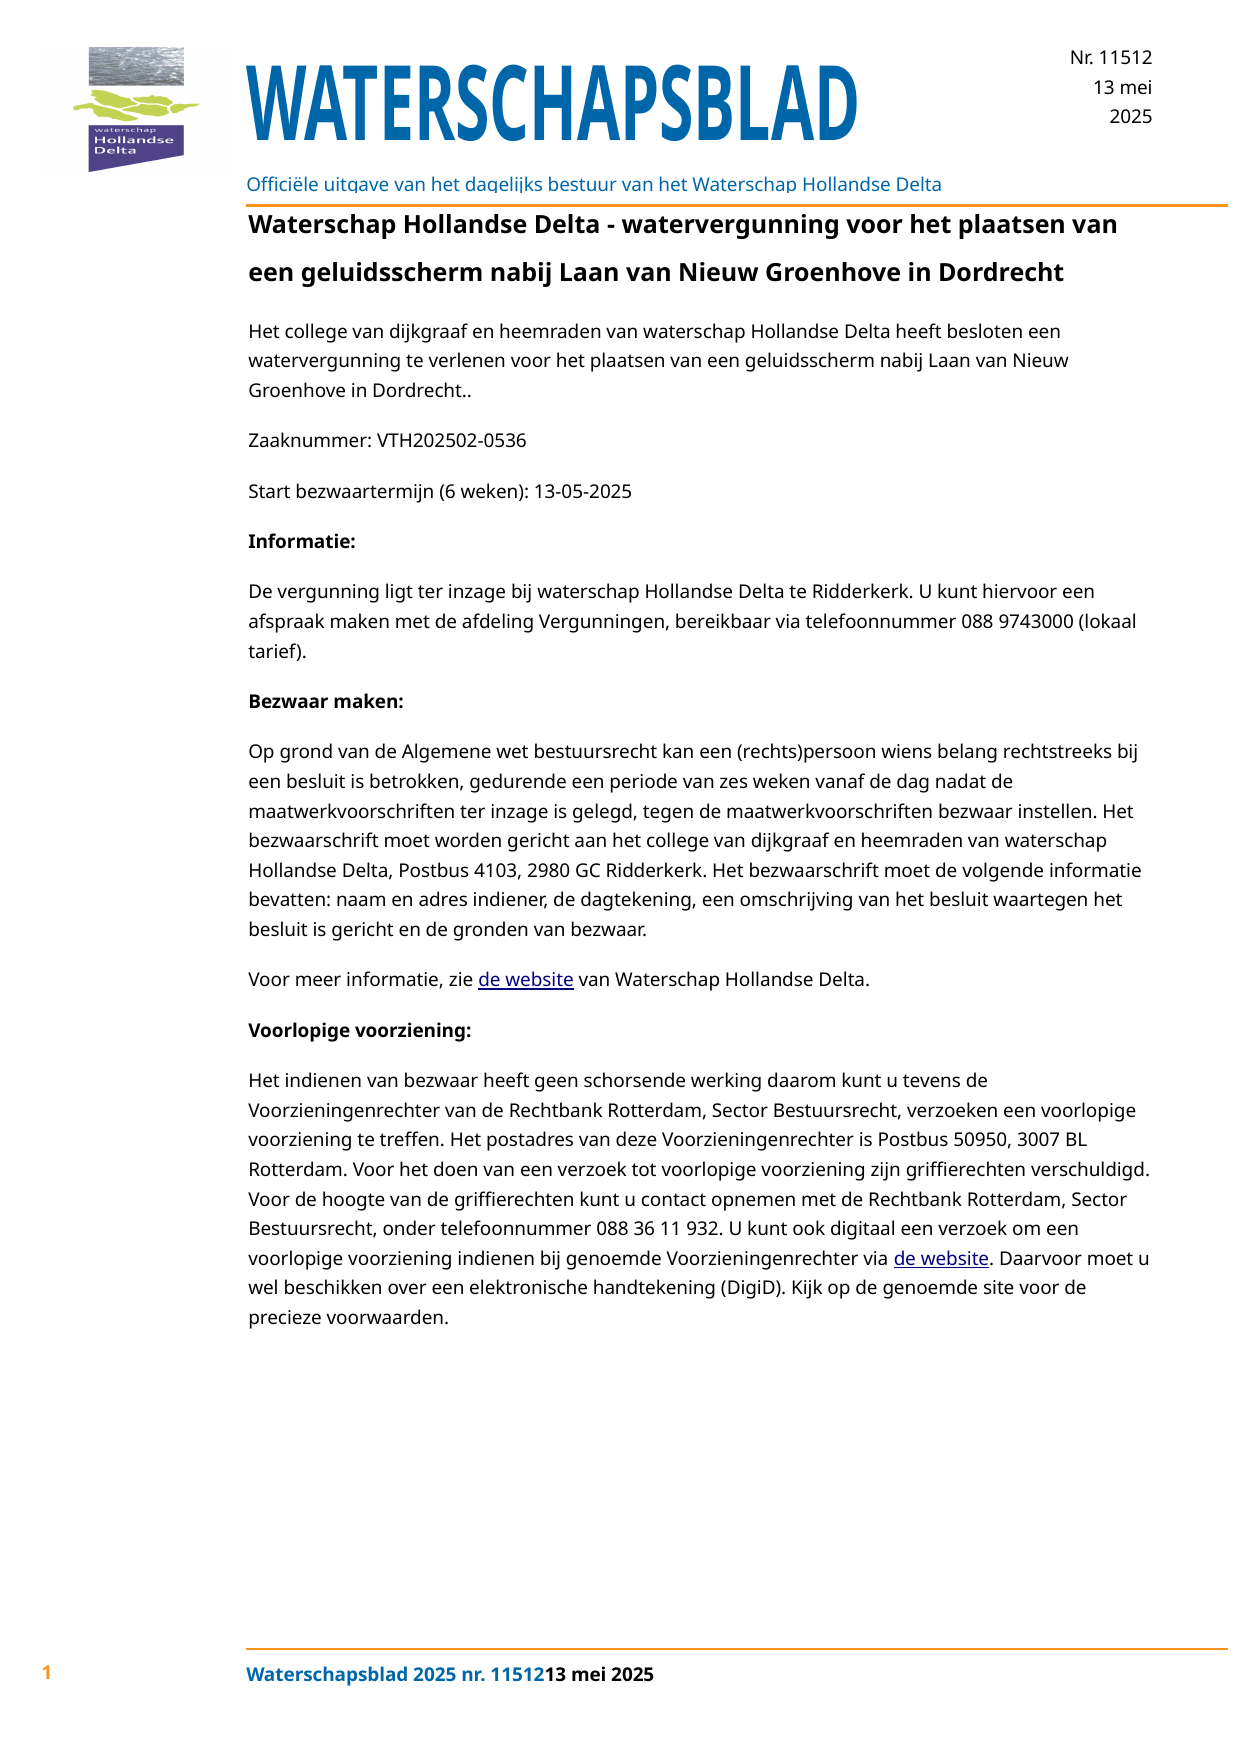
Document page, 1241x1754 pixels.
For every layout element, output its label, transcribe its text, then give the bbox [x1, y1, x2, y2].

text Bezwaar maken: [248, 688, 1152, 714]
text Het college van dijkgraaf en heemraden van waterschap Hollandse Delta heeft besloten een watervergunning te verlenen voor het plaatsen van een geluidsscherm nabij Laan van Nieuw Groenhove in Dordrecht.. [248, 318, 1152, 403]
text Voor meer informatie, zie de website van Waterschap Hollandse Delta. [248, 967, 1152, 992]
text De vergunning ligt ter inzage bij waterschap Hollandse Delta te Ridderkerk. U kunt hiervoor een afspraak maken met de afdeling Vergunningen, bereikbaar via telefoonnummer 088 9743000 (lokaal tarief). [248, 579, 1152, 664]
text Zaaknummer: VTH202502-0536 [248, 427, 1152, 453]
text Informatie: [248, 528, 1152, 554]
text Voorlopige voorziening: [248, 1017, 1152, 1043]
picture [41, 47, 231, 172]
text Op grond van de Algemene wet bestuursrecht kan een (rechts)persoon wiens belang rechtstreeks bij een besluit is betrokken, gedurende een periode van zes weken vanaf de dag nadat de maatwerkvoorschriften ter inzage is gelegd, tegen de maatwerkvoorschriften bezwaar instellen. Het bezwaarschrift moet worden gericht aan het college van dijkgraaf en heemraden van waterschap Hollandse Delta, Postbus 4103, 2980 GC Ridderkerk. Het bezwaarschrift moet de volgende informatie bevatten: naam en adres indiener, de dagtekening, een omschrijving van het besluit waartegen het besluit is gericht en de gronden van bezwaar. [248, 739, 1152, 942]
text Start bezwaartermijn (6 weken): 13-05-2025 [248, 478, 1152, 504]
text Waterschap Hollandse Delta - watervergunning voor het plaatsen van een geluidsscherm nabij Laan van Nieuw Groenhove in Dordrecht [248, 207, 1152, 288]
text Het indienen van bezwaar heeft geen schorsende werking daarom kunt u tevens de Voorzieningenrechter van de Rechtbank Rotterdam, Sector Bestuursrecht, verzoeken een voorlopige voorziening te treffen. Het postadres van deze Voorzieningenrechter is Postbus 50950, 3007 BL Rotterdam. Voor het doen van een verzoek tot voorlopige voorziening zijn griffierechten verschuldigd. Voor de hoogte van de griffierechten kunt u contact opnemen met de Rechtbank Rotterdam, Sector Bestuursrecht, onder telefoonnummer 088 36 11 932. U kunt ook digitaal een verzoek om een voorlopige voorziening indienen bij genoemde Voorzieningenrechter via de website. Daarvoor moet u wel beschikken over een elektronische handtekening (DigiD). Kijk op de genoemde site voor de precieze voorwaarden. [248, 1067, 1152, 1330]
